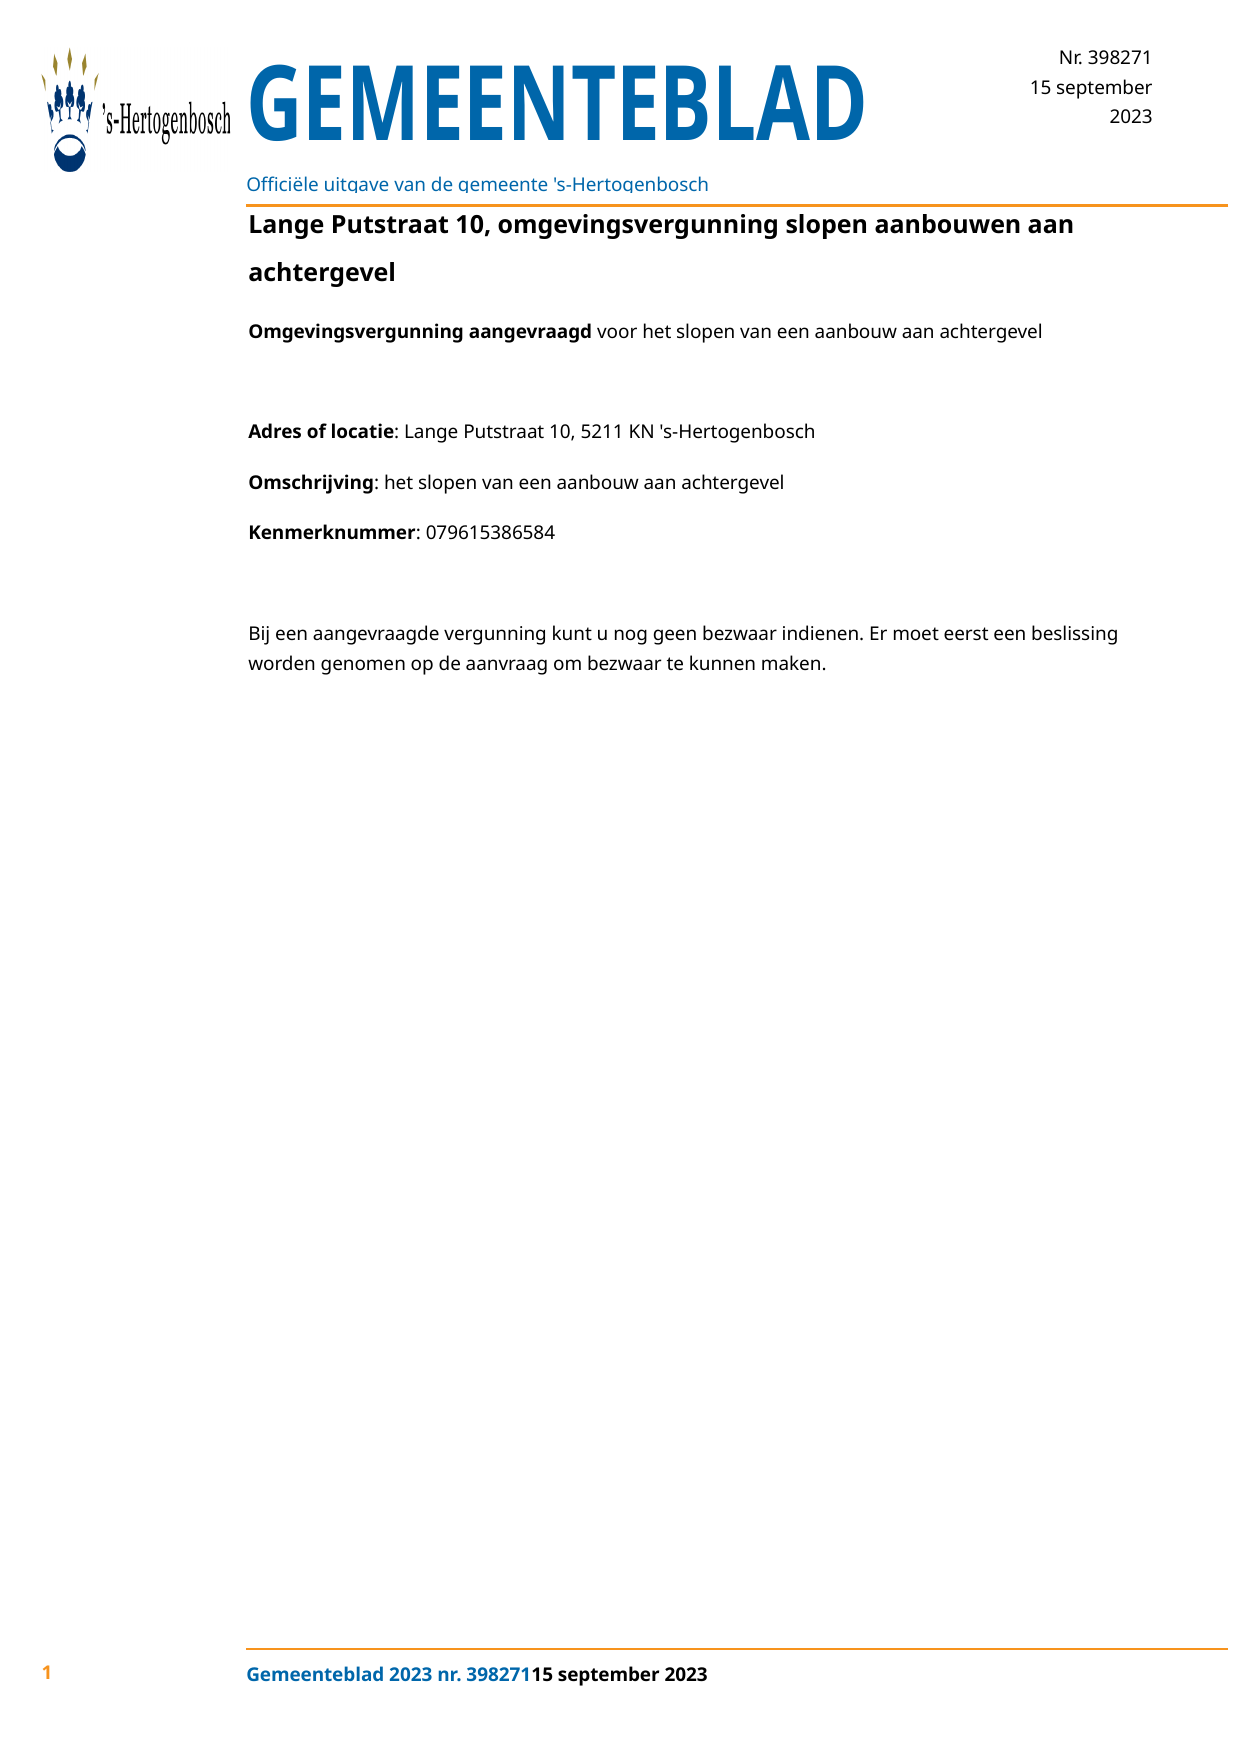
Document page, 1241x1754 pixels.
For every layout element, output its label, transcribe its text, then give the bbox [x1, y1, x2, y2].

text Omschrijving: het slopen van een aanbouw aan achtergevel [248, 469, 1152, 495]
text Omgevingsvergunning aangevraagd voor het slopen van een aanbouw aan achtergevel [248, 318, 1152, 344]
picture [41, 47, 231, 172]
text Bij een aangevraagde vergunning kunt u nog geen bezwaar indienen. Er moet eerst een beslissing worden genomen op de aanvraag om bezwaar te kunnen maken. [248, 620, 1152, 676]
text Adres of locatie: Lange Putstraat 10, 5211 KN 's-Hertogenbosch [248, 419, 1152, 444]
text Lange Putstraat 10, omgevingsvergunning slopen aanbouwen aan achtergevel [248, 207, 1152, 288]
text Kenmerknummer: 079615386584 [248, 519, 1152, 545]
